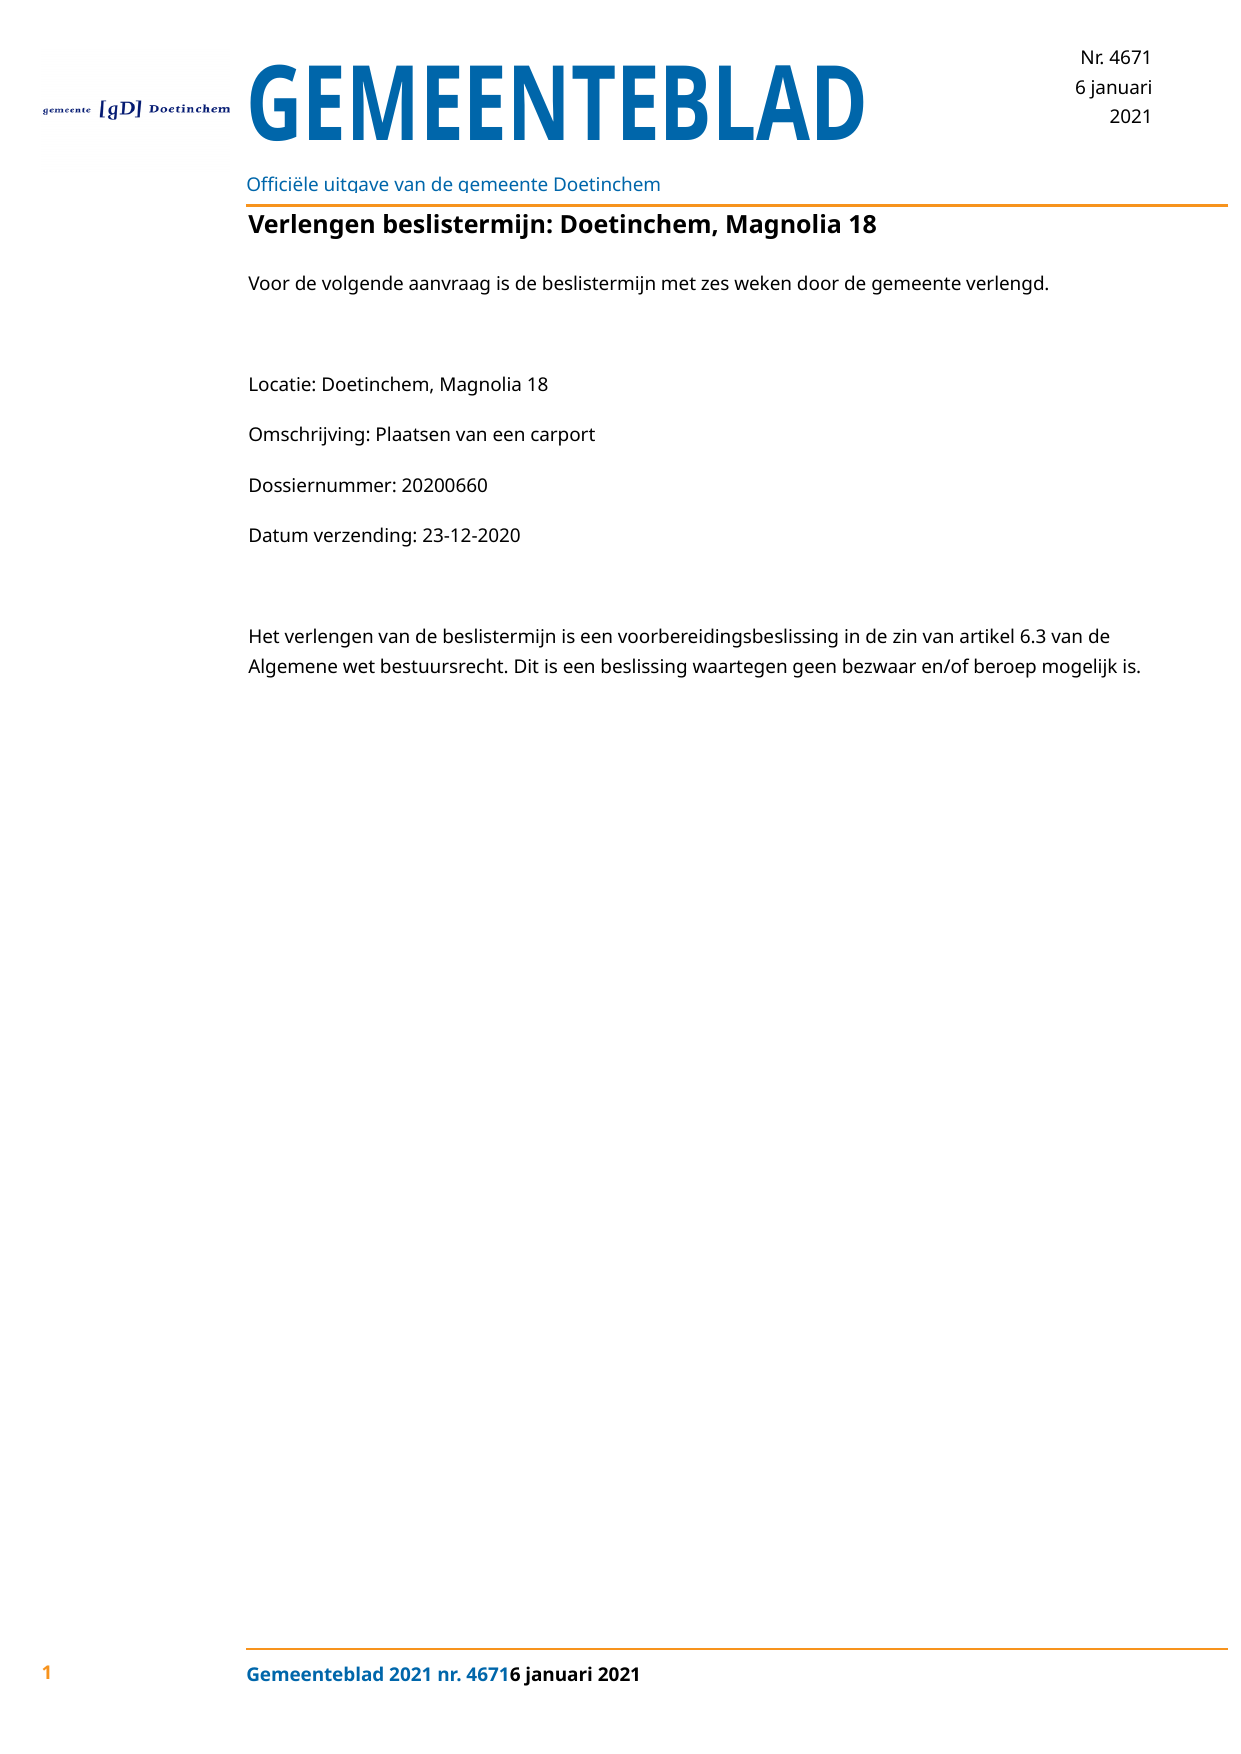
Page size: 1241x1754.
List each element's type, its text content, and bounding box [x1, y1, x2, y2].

text Locatie: Doetinchem, Magnolia 18 [248, 371, 1152, 397]
text Omschrijving: Plaatsen van een carport [248, 422, 1152, 447]
text Voor de volgende aanvraag is de beslistermijn met zes weken door de gemeente verlengd. [248, 270, 1152, 296]
text Verlengen beslistermijn: Doetinchem, Magnolia 18 [248, 207, 1152, 241]
picture [41, 47, 231, 172]
text Dossiernummer: 20200660 [248, 472, 1152, 498]
text Datum verzending: 23-12-2020 [248, 522, 1152, 548]
text Het verlengen van de beslistermijn is een voorbereidingsbeslissing in de zin van artikel 6.3 van de Algemene wet bestuursrecht. Dit is een beslissing waartegen geen bezwaar en/of beroep mogelijk is. [248, 623, 1152, 678]
